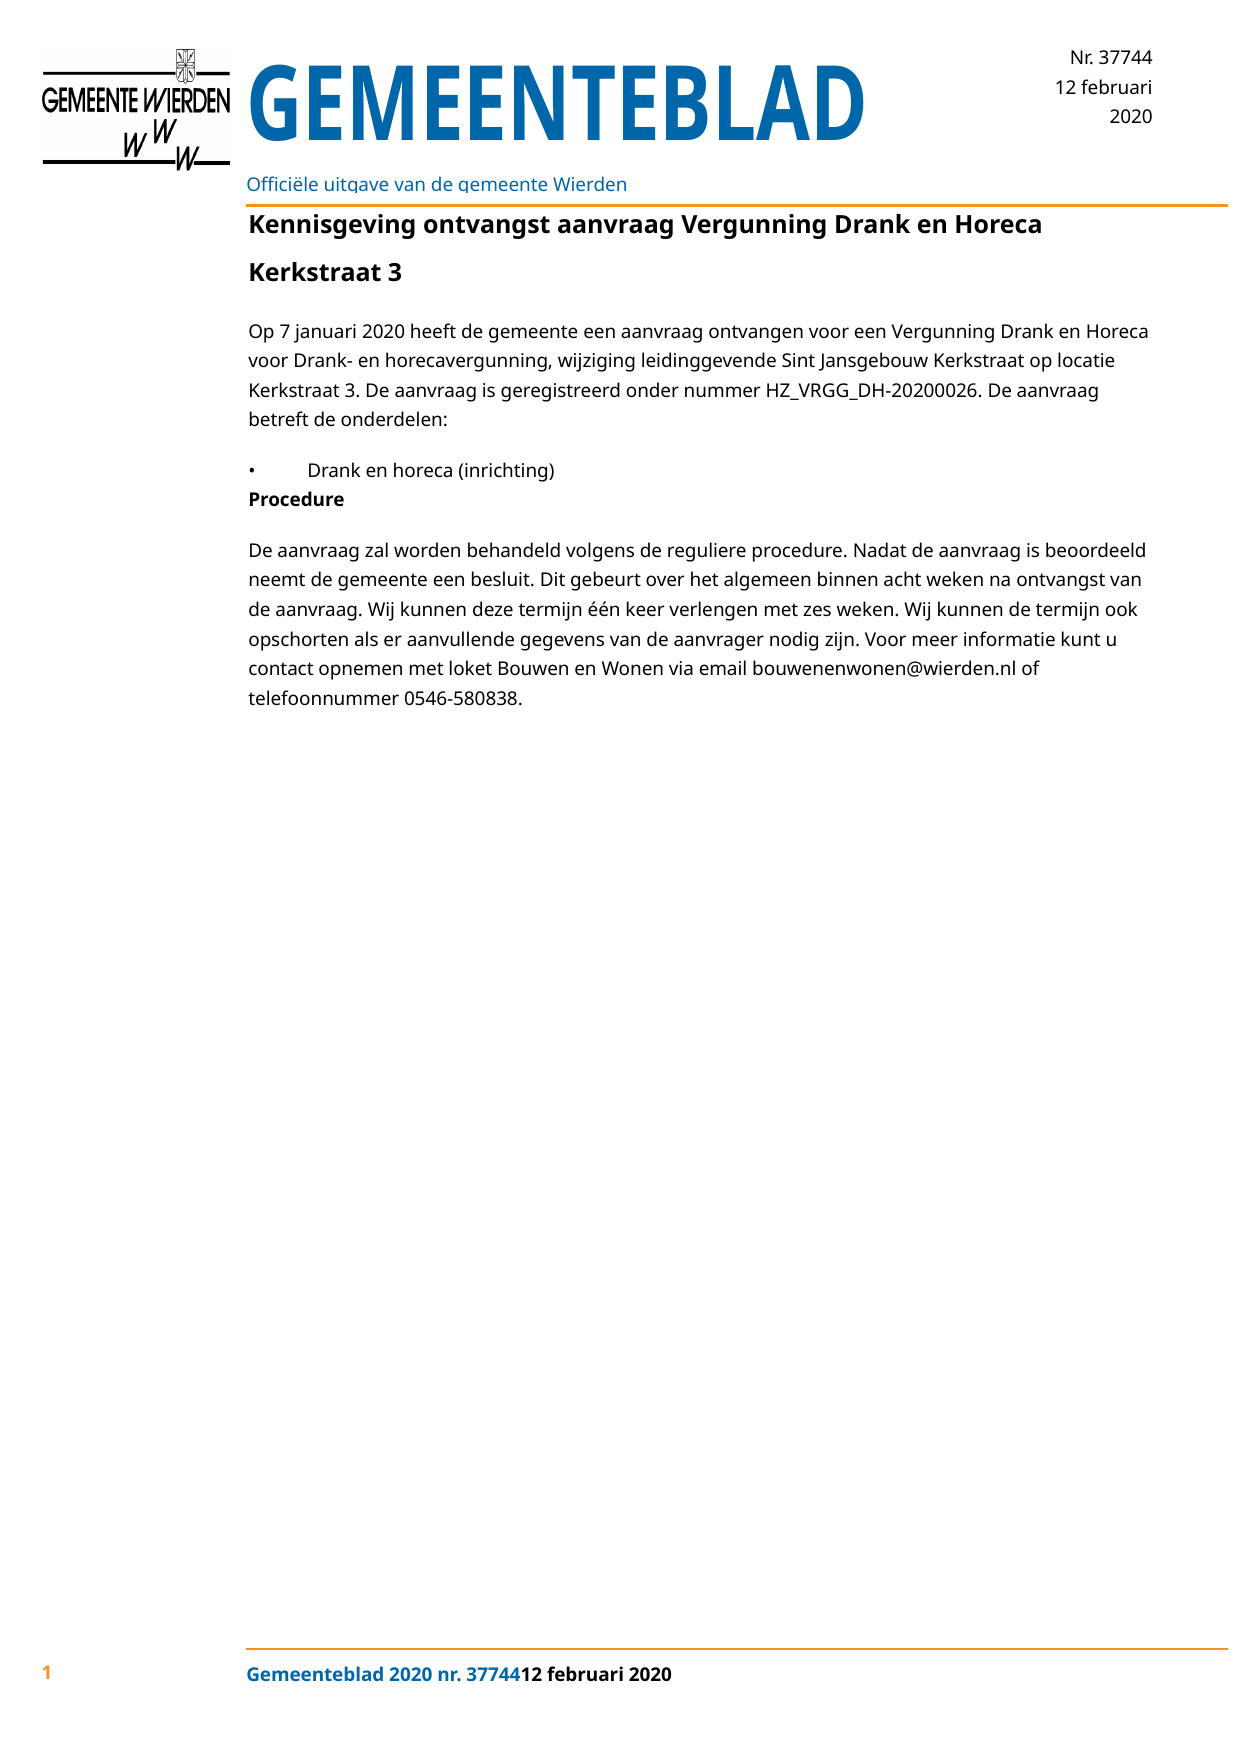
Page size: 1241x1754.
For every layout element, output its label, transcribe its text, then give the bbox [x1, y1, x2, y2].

picture [41, 47, 231, 172]
text Kennisgeving ontvangst aanvraag Vergunning Drank en Horeca Kerkstraat 3 [248, 207, 1152, 288]
text Procedure [248, 487, 1152, 512]
list Drank en horeca (inrichting) [248, 457, 1152, 483]
text Op 7 januari 2020 heeft de gemeente een aanvraag ontvangen voor een Vergunning Drank en Horeca voor Drank- en horecavergunning, wijziging leidinggevende Sint Jansgebouw Kerkstraat op locatie Kerkstraat 3. De aanvraag is geregistreerd onder nummer HZ_VRGG_DH-20200026. De aanvraag betreft de onderdelen: [248, 318, 1152, 432]
text De aanvraag zal worden behandeld volgens de reguliere procedure. Nadat de aanvraag is beoordeeld neemt de gemeente een besluit. Dit gebeurt over het algemeen binnen acht weken na ontvangst van de aanvraag. Wij kunnen deze termijn één keer verlengen met zes weken. Wij kunnen de termijn ook opschorten als er aanvullende gegevens van de aanvrager nodig zijn. Voor meer informatie kunt u contact opnemen met loket Bouwen en Wonen via email bouwenenwonen@wierden.nl of telefoonnummer 0546-580838. [248, 537, 1152, 711]
